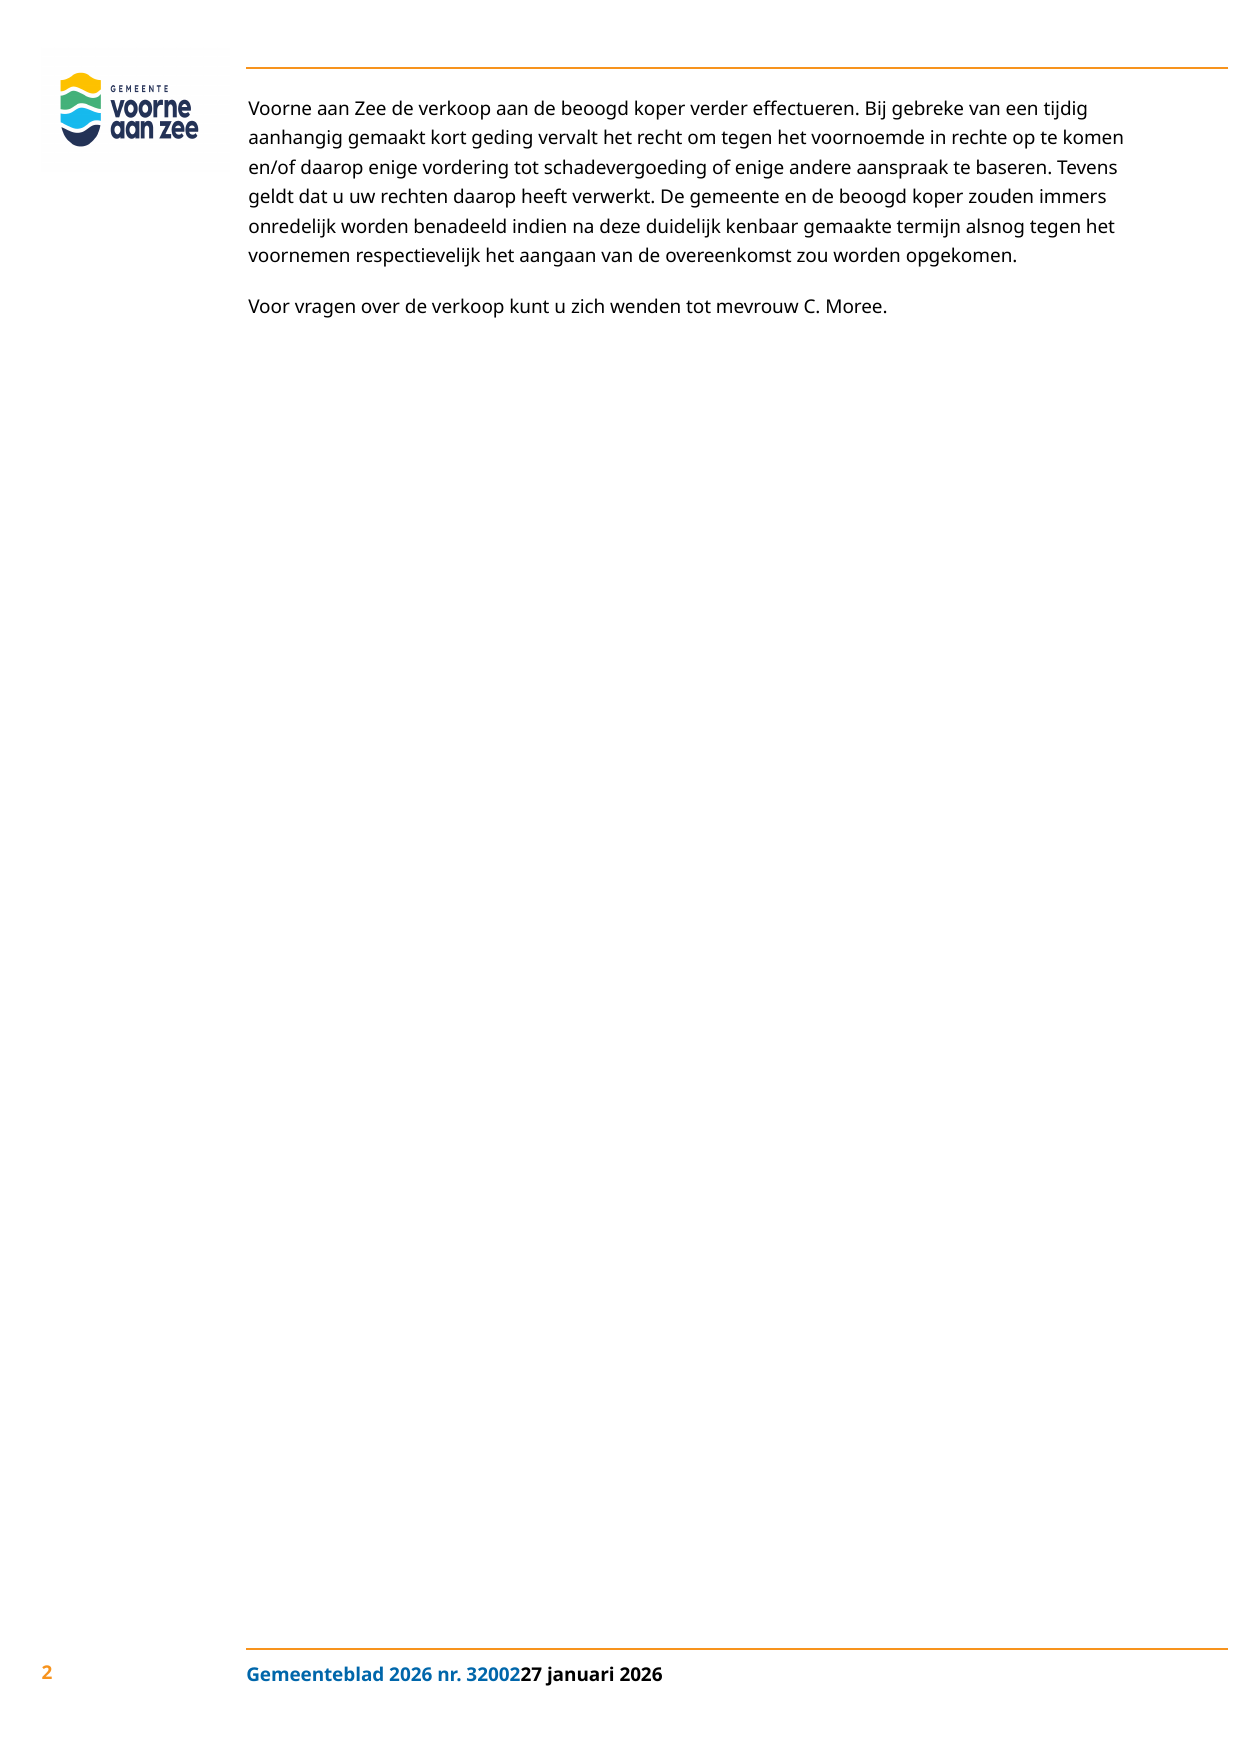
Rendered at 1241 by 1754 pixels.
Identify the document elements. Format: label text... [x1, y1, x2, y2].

text Voorne aan Zee de verkoop aan de beoogd koper verder effectueren. Bij gebreke van een tijdig aanhangig gemaakt kort geding vervalt het recht om tegen het voornoemde in rechte op te komen en/of daarop enige vordering tot schadevergoeding of enige andere aanspraak te baseren. Tevens geldt dat u uw rechten daarop heeft verwerkt. De gemeente en de beoogd koper zouden immers onredelijk worden benadeeld indien na deze duidelijk kenbaar gemaakte termijn alsnog tegen het voornemen respectievelijk het aangaan van de overeenkomst zou worden opgekomen. [248, 95, 1152, 268]
text Voor vragen over de verkoop kunt u zich wenden tot mevrouw C. Moree. [248, 293, 1152, 319]
picture [41, 47, 231, 172]
